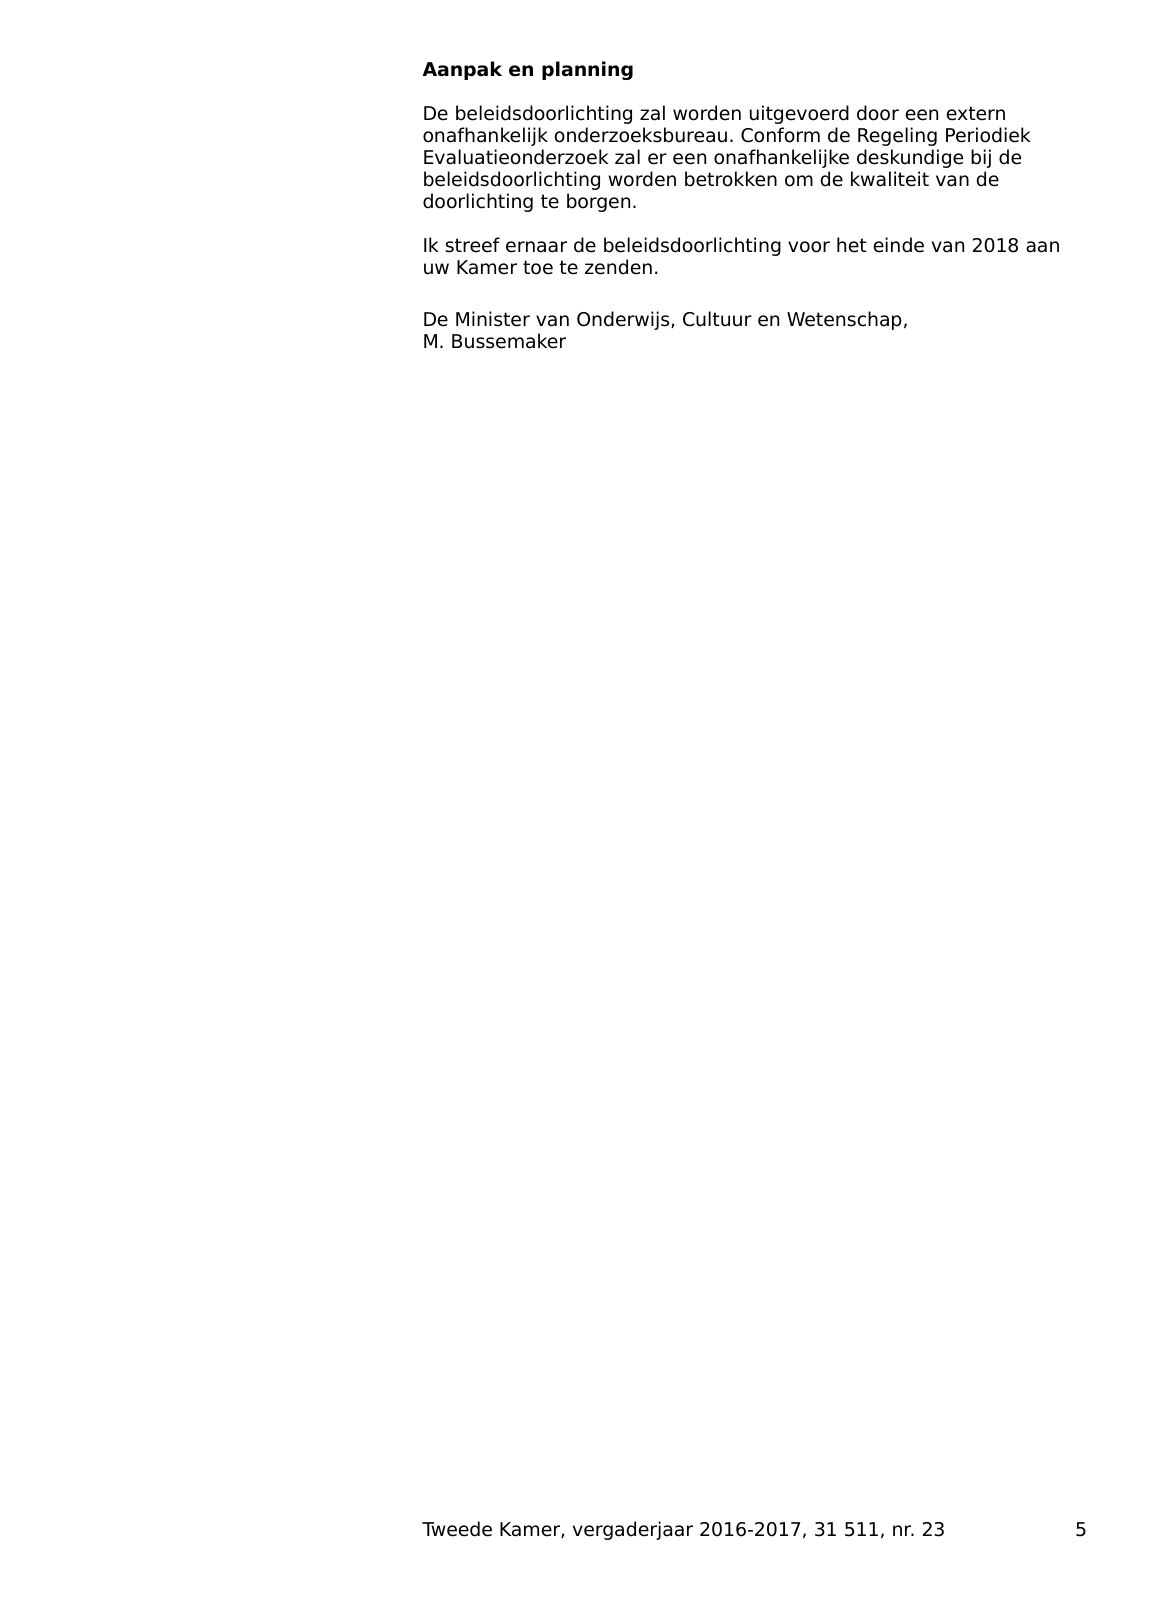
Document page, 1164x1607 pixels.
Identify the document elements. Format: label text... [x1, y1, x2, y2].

text Ik streef ernaar de beleidsdoorlichting voor het einde van 2018 aan uw Kamer toe te zenden. [422, 235, 1087, 279]
subtitle Aanpak en planning [422, 59, 1087, 81]
text De Minister van Onderwijs, Cultuur en Wetenschap, M. Bussemaker [422, 309, 1087, 353]
text De beleidsdoorlichting zal worden uitgevoerd door een extern onafhankelijk onderzoeksbureau. Conform de Regeling Periodiek Evaluatieonderzoek zal er een onafhankelijke deskundige bij de beleidsdoorlichting worden betrokken om de kwaliteit van de doorlichting te borgen. [422, 103, 1087, 213]
